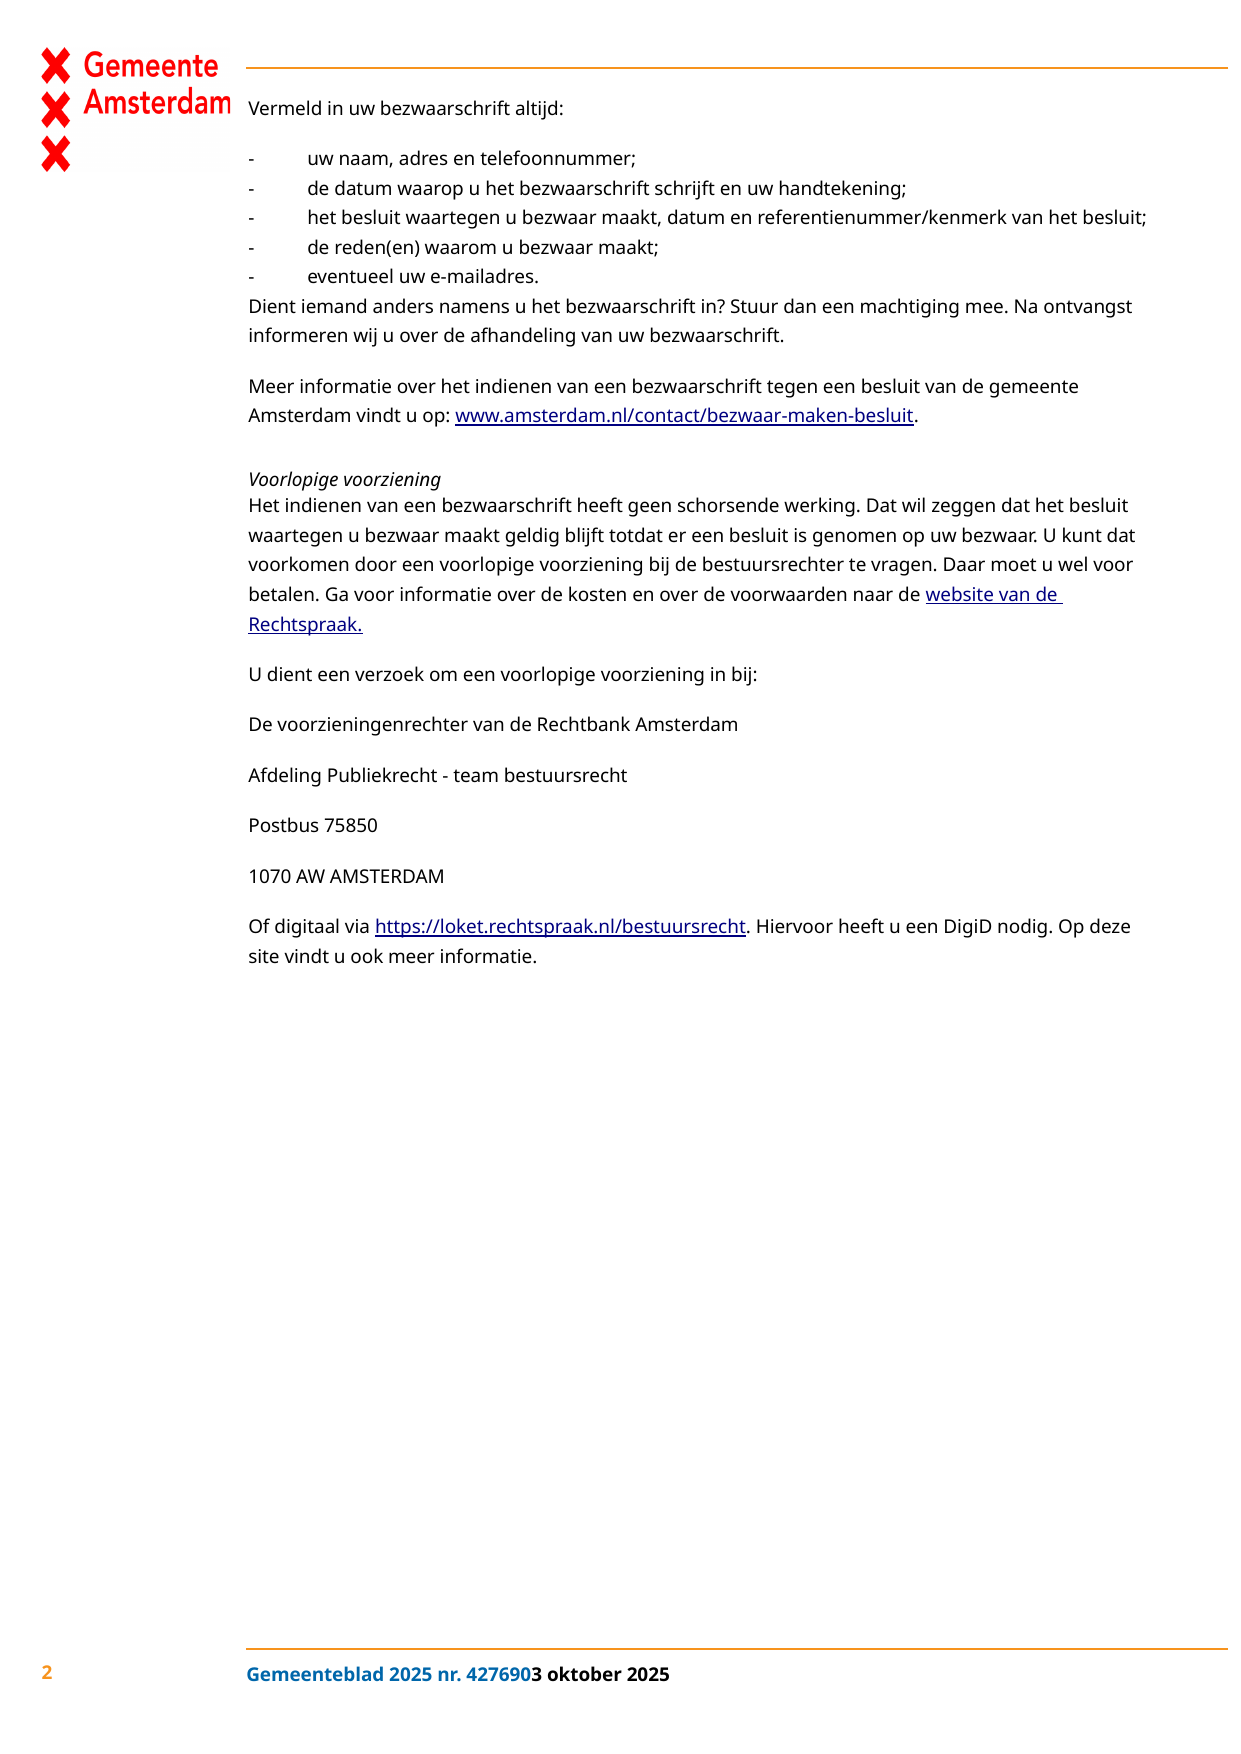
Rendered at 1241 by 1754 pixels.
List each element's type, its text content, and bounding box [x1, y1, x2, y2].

list uw naam, adres en telefoonnummer; [248, 145, 1152, 171]
text Meer informatie over het indienen van een bezwaarschrift tegen een besluit van de gemeente Amsterdam vindt u op: www.amsterdam.nl/contact/bezwaar-maken-besluit. [248, 373, 1152, 428]
text U dient een verzoek om een voorlopige voorziening in bij: [248, 661, 1152, 687]
list eventueel uw e-mailadres. [248, 263, 1152, 289]
text Of digitaal via https://loket.rechtspraak.nl/bestuursrecht. Hiervoor heeft u een DigiD nodig. Op deze site vindt u ook meer informatie. [248, 913, 1152, 968]
text Postbus 75850 [248, 812, 1152, 838]
text Afdeling Publiekrecht - team bestuursrecht [248, 762, 1152, 788]
picture [41, 47, 231, 172]
text Voorlopige voorziening [248, 467, 1152, 492]
text De voorzieningenrechter van de Rechtbank Amsterdam [248, 712, 1152, 737]
text 1070 AW AMSTERDAM [248, 863, 1152, 888]
list de reden(en) waarom u bezwaar maakt; [248, 234, 1152, 260]
text Het indienen van een bezwaarschrift heeft geen schorsende werking. Dat wil zeggen dat het besluit waartegen u bezwaar maakt geldig blijft totdat er een besluit is genomen op uw bezwaar. U kunt dat voorkomen door een voorlopige voorziening bij de bestuursrechter te vragen. Daar moet u wel voor betalen. Ga voor informatie over de kosten en over de voorwaarden naar de website van de Rechtspraak. [248, 492, 1152, 636]
text Dient iemand anders namens u het bezwaarschrift in? Stuur dan een machtiging mee. Na ontvangst informeren wij u over de afhandeling van uw bezwaarschrift. [248, 293, 1152, 348]
list het besluit waartegen u bezwaar maakt, datum en referentienummer/kenmerk van het besluit; [248, 204, 1152, 230]
list de datum waarop u het bezwaarschrift schrijft en uw handtekening; [248, 175, 1152, 201]
text Vermeld in uw bezwaarschrift altijd: [248, 95, 1152, 121]
